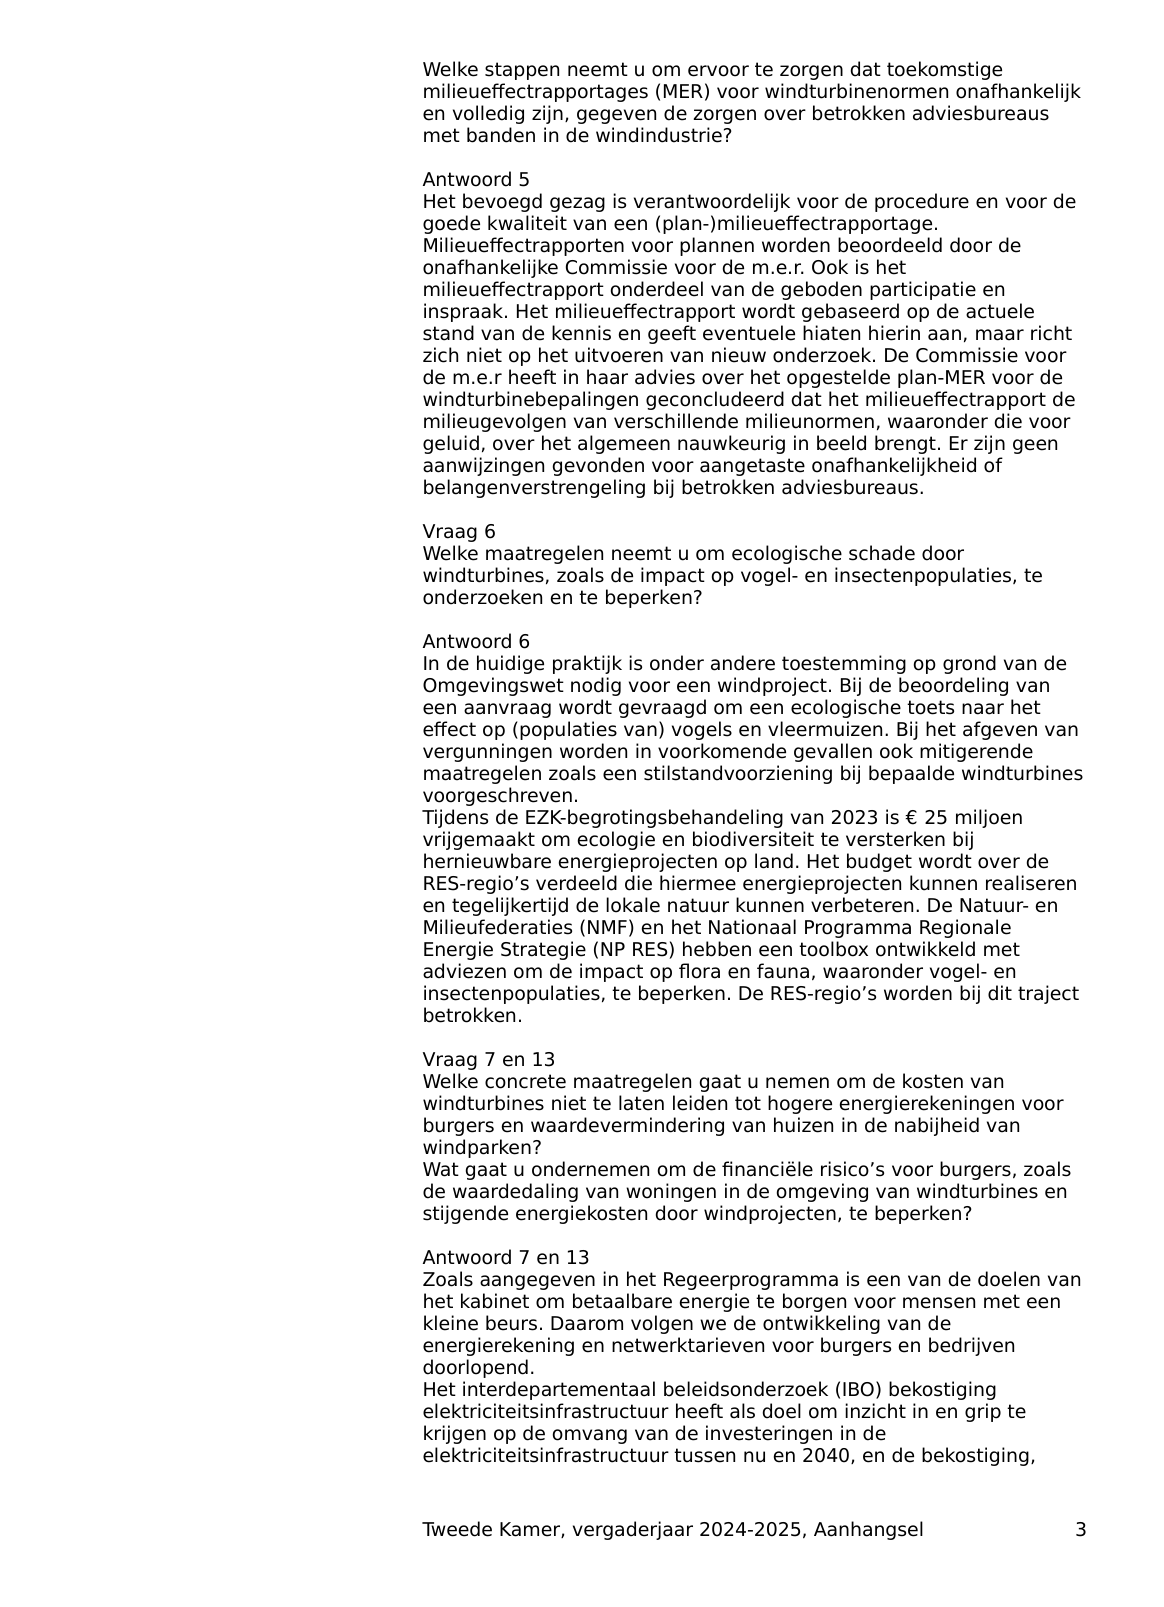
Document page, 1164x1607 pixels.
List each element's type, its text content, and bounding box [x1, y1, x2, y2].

text In de huidige praktijk is onder andere toestemming op grond van de Omgevingswet nodig voor een windproject. Bij de beoordeling van een aanvraag wordt gevraagd om een ecologische toets naar het effect op (populaties van) vogels en vleermuizen. Bij het afgeven van vergunningen worden in voorkomende gevallen ook mitigerende maatregelen zoals een stilstandvoorziening bij bepaalde windturbines voorgeschreven. [422, 653, 1087, 807]
text Vraag 7 en 13 [422, 1049, 1087, 1071]
text Welke maatregelen neemt u om ecologische schade door windturbines, zoals de impact op vogel- en insectenpopulaties, te onderzoeken en te beperken? [422, 543, 1087, 609]
text Wat gaat u ondernemen om de financiële risico’s voor burgers, zoals de waardedaling van woningen in de omgeving van windturbines en stijgende energiekosten door windprojecten, te beperken? [422, 1159, 1087, 1225]
text Tijdens de EZK-begrotingsbehandeling van 2023 is € 25 miljoen vrijgemaakt om ecologie en biodiversiteit te versterken bij hernieuwbare energieprojecten op land. Het budget wordt over de RES-regio’s verdeeld die hiermee energieprojecten kunnen realiseren en tegelijkertijd de lokale natuur kunnen verbeteren. De Natuur- en Milieufederaties (NMF) en het Nationaal Programma Regionale Energie Strategie (NP RES) hebben een toolbox ontwikkeld met adviezen om de impact op flora en fauna, waaronder vogel- en insectenpopulaties, te beperken. De RES-regio’s worden bij dit traject betrokken. [422, 807, 1087, 1027]
text Zoals aangegeven in het Regeerprogramma is een van de doelen van het kabinet om betaalbare energie te borgen voor mensen met een kleine beurs. Daarom volgen we de ontwikkeling van de energierekening en netwerktarieven voor burgers en bedrijven doorlopend. [422, 1269, 1087, 1379]
text Antwoord 5 [422, 169, 1087, 191]
text Welke stappen neemt u om ervoor te zorgen dat toekomstige milieueffectrapportages (MER) voor windturbinenormen onafhankelijk en volledig zijn, gegeven de zorgen over betrokken adviesbureaus met banden in de windindustrie? [422, 59, 1087, 147]
text Het bevoegd gezag is verantwoordelijk voor de procedure en voor de goede kwaliteit van een (plan-)milieueffectrapportage. Milieueffectrapporten voor plannen worden beoordeeld door de onafhankelijke Commissie voor de m.e.r. Ook is het milieueffectrapport onderdeel van de geboden participatie en inspraak. Het milieueffectrapport wordt gebaseerd op de actuele stand van de kennis en geeft eventuele hiaten hierin aan, maar richt zich niet op het uitvoeren van nieuw onderzoek. De Commissie voor de m.e.r heeft in haar advies over het opgestelde plan-MER voor de windturbinebepalingen geconcludeerd dat het milieueffectrapport de milieugevolgen van verschillende milieunormen, waaronder die voor geluid, over het algemeen nauwkeurig in beeld brengt. Er zijn geen aanwijzingen gevonden voor aangetaste onafhankelijkheid of belangenverstrengeling bij betrokken adviesbureaus. [422, 191, 1087, 499]
text Vraag 6 [422, 521, 1087, 543]
text Het interdepartementaal beleidsonderzoek (IBO) bekostiging elektriciteitsinfrastructuur heeft als doel om inzicht in en grip te krijgen op de omvang van de investeringen in de elektriciteitsinfrastructuur tussen nu en 2040, en de bekostiging, [422, 1379, 1087, 1467]
text Antwoord 7 en 13 [422, 1247, 1087, 1269]
text Antwoord 6 [422, 631, 1087, 653]
text Welke concrete maatregelen gaat u nemen om de kosten van windturbines niet te laten leiden tot hogere energierekeningen voor burgers en waardevermindering van huizen in de nabijheid van windparken? [422, 1071, 1087, 1159]
